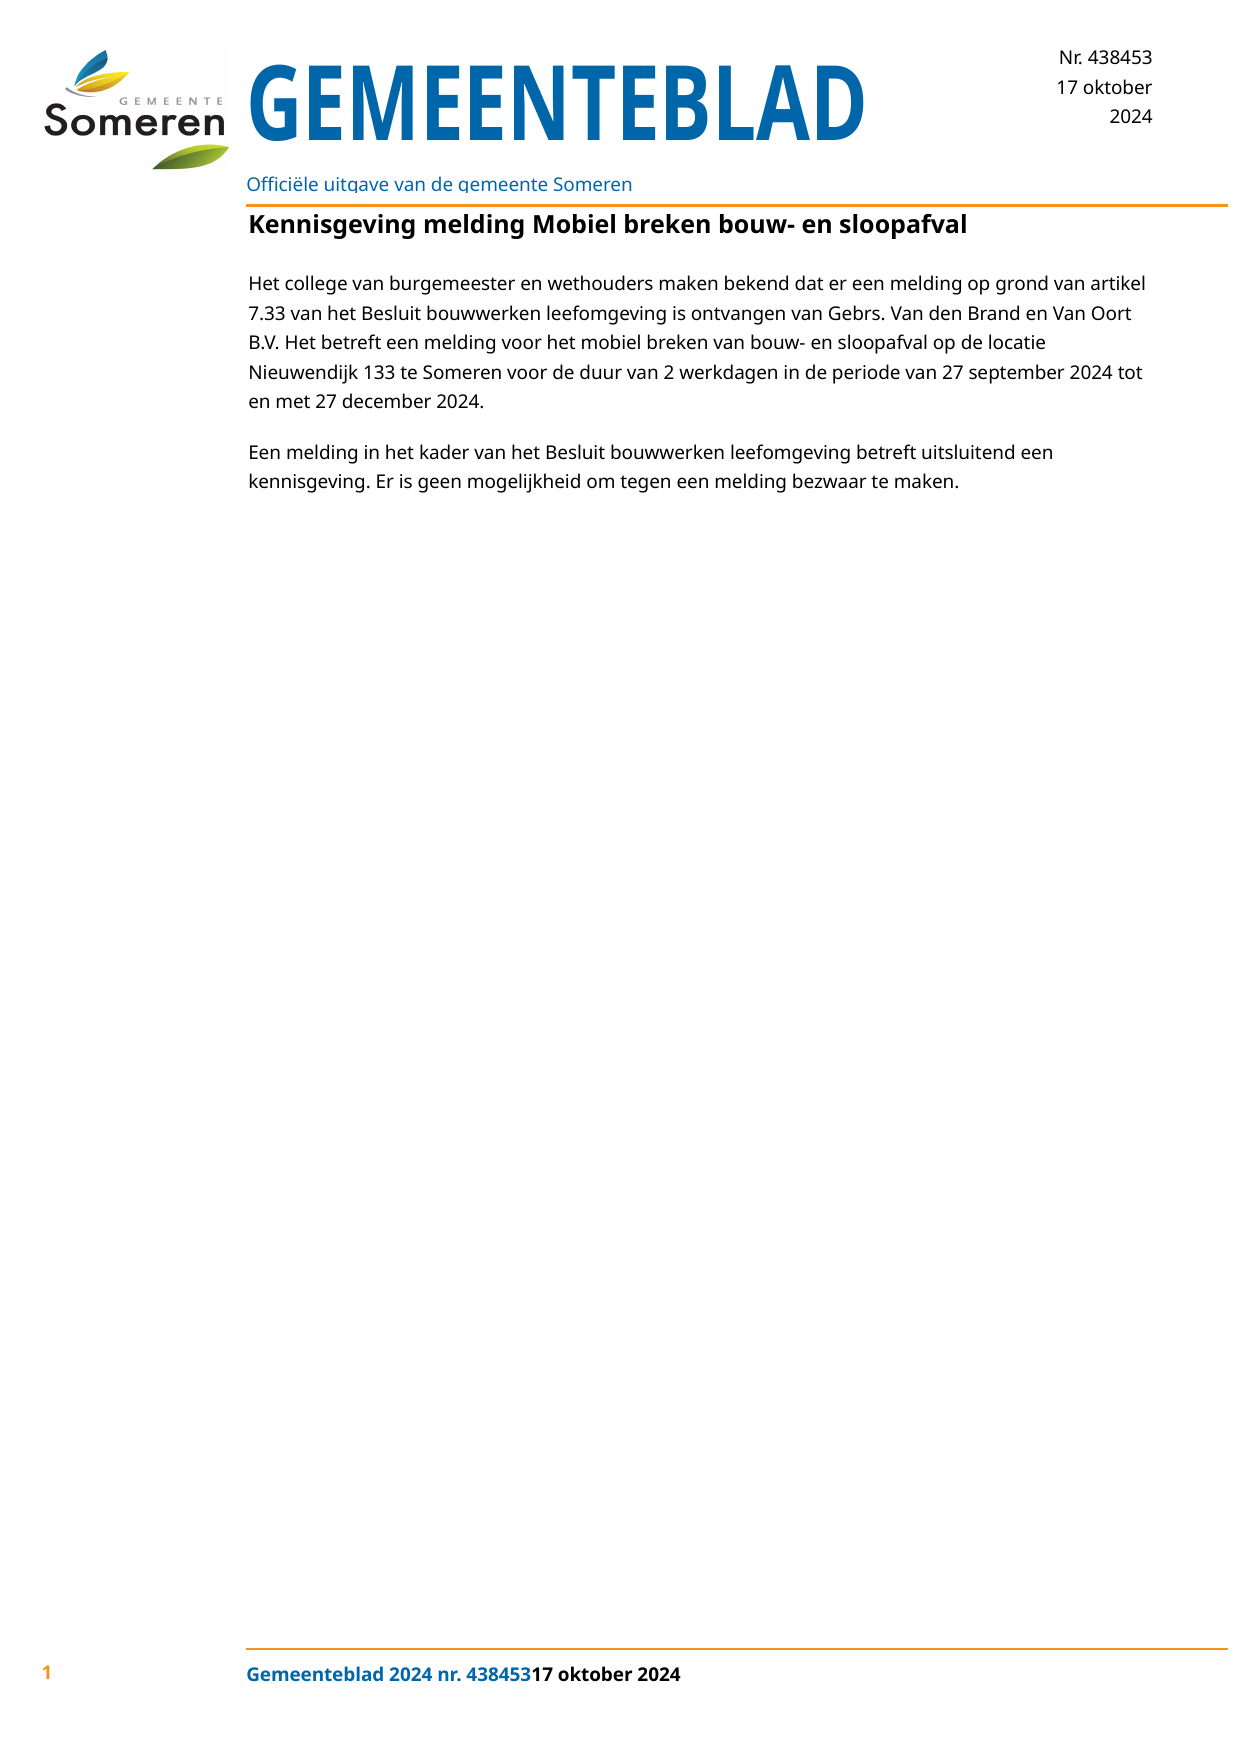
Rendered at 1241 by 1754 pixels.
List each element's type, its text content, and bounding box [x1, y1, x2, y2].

text Kennisgeving melding Mobiel breken bouw- en sloopafval [248, 207, 1152, 241]
text Het college van burgemeester en wethouders maken bekend dat er een melding op grond van artikel 7.33 van het Besluit bouwwerken leefomgeving is ontvangen van Gebrs. Van den Brand en Van Oort B.V. Het betreft een melding voor het mobiel breken van bouw- en sloopafval op de locatie Nieuwendijk 133 te Someren voor de duur van 2 werkdagen in de periode van 27 september 2024 tot en met 27 december 2024. [248, 270, 1152, 414]
text Een melding in het kader van het Besluit bouwwerken leefomgeving betreft uitsluitend een kennisgeving. Er is geen mogelijkheid om tegen een melding bezwaar te maken. [248, 439, 1152, 494]
picture [41, 47, 231, 172]
